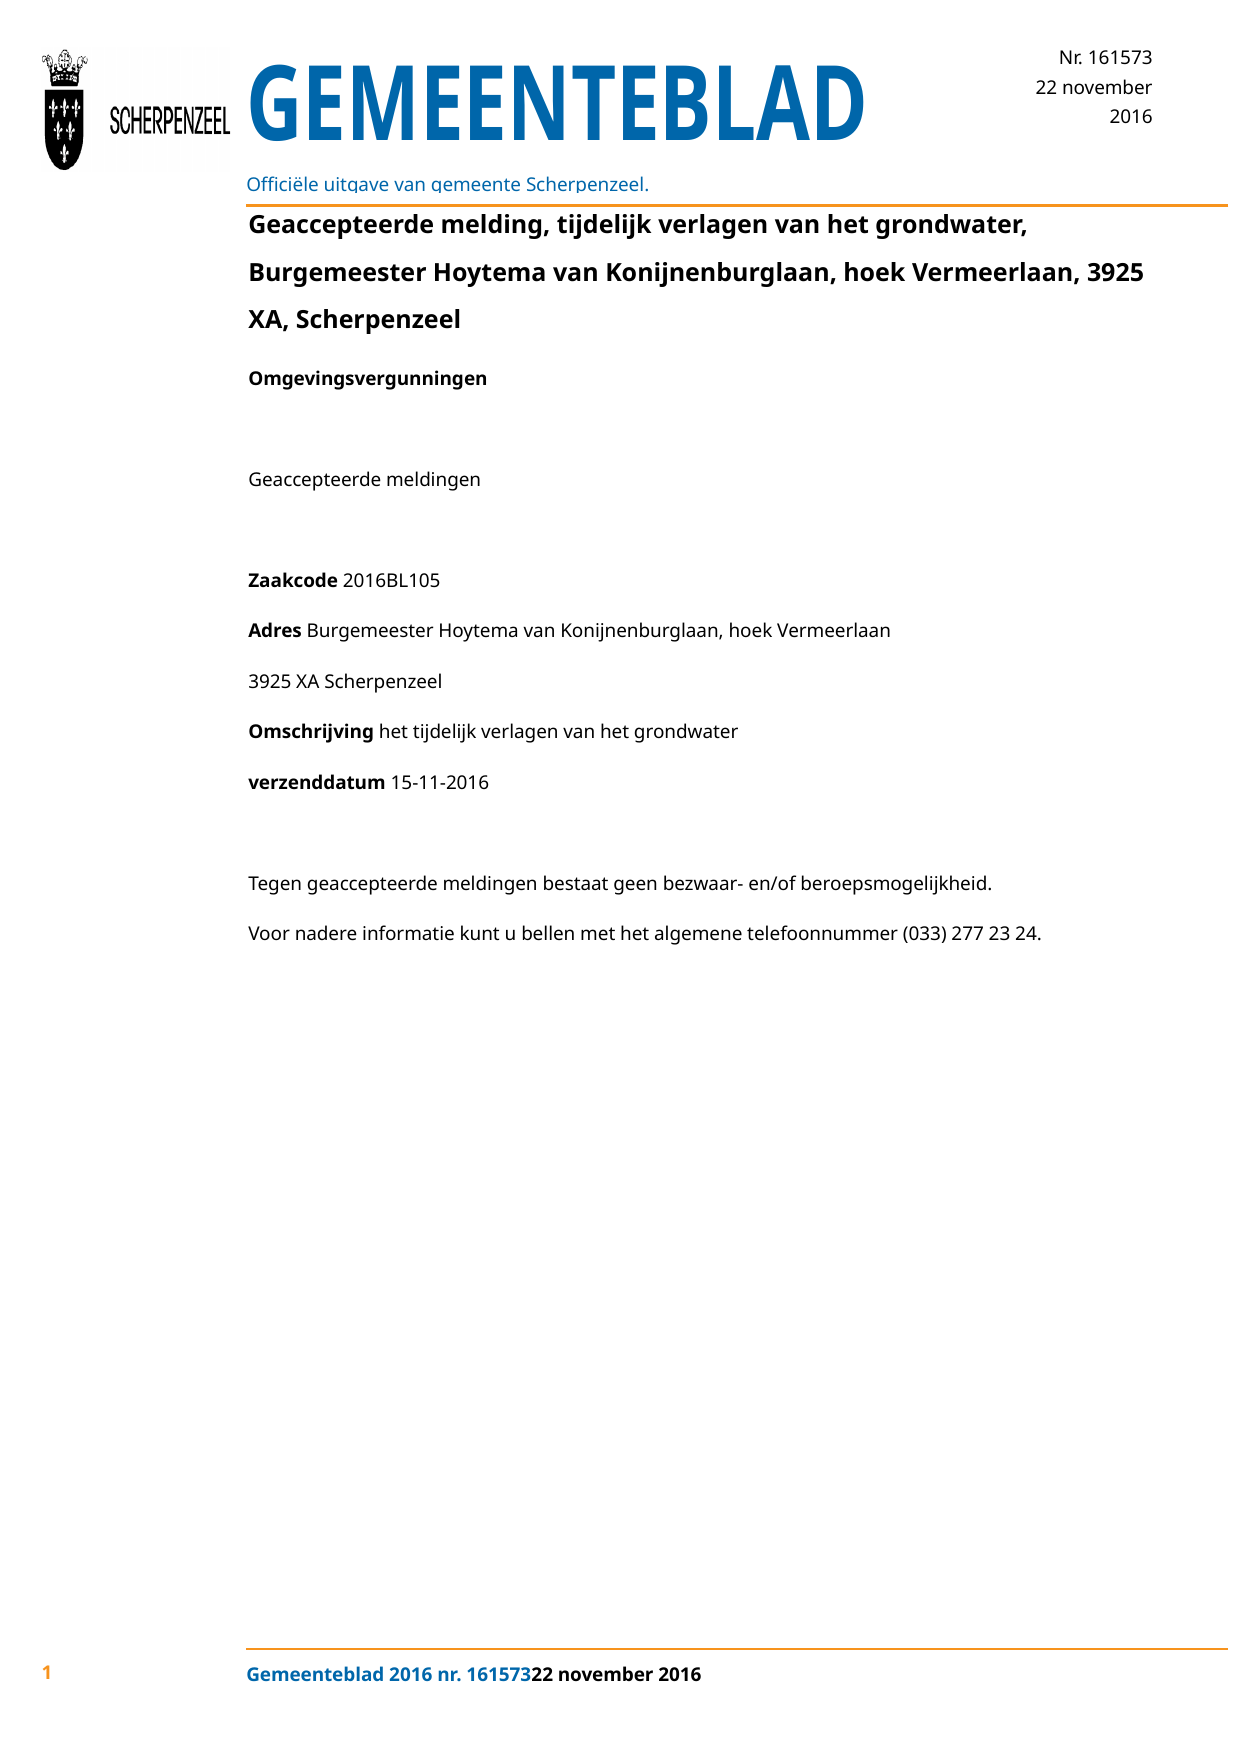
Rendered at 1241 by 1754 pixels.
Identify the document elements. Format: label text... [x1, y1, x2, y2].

text Tegen geaccepteerde meldingen bestaat geen bezwaar- en/of beroepsmogelijkheid. [248, 870, 1152, 895]
text Omgevingsvergunningen [248, 366, 1152, 391]
text 3925 XA Scherpenzeel [248, 668, 1152, 694]
text Adres Burgemeester Hoytema van Konijnenburglaan, hoek Vermeerlaan [248, 618, 1152, 643]
text Geaccepteerde meldingen [248, 466, 1152, 492]
text Omschrijving het tijdelijk verlagen van het grondwater [248, 718, 1152, 744]
text Zaakcode 2016BL105 [248, 567, 1152, 593]
text Voor nadere informatie kunt u bellen met het algemene telefoonnummer (033) 277 23 24. [248, 920, 1152, 946]
text Geaccepteerde melding, tijdelijk verlagen van het grondwater, Burgemeester Hoytema van Konijnenburglaan, hoek Vermeerlaan, 3925 XA, Scherpenzeel [248, 207, 1152, 336]
text verzenddatum 15-11-2016 [248, 769, 1152, 794]
picture [41, 47, 231, 172]
